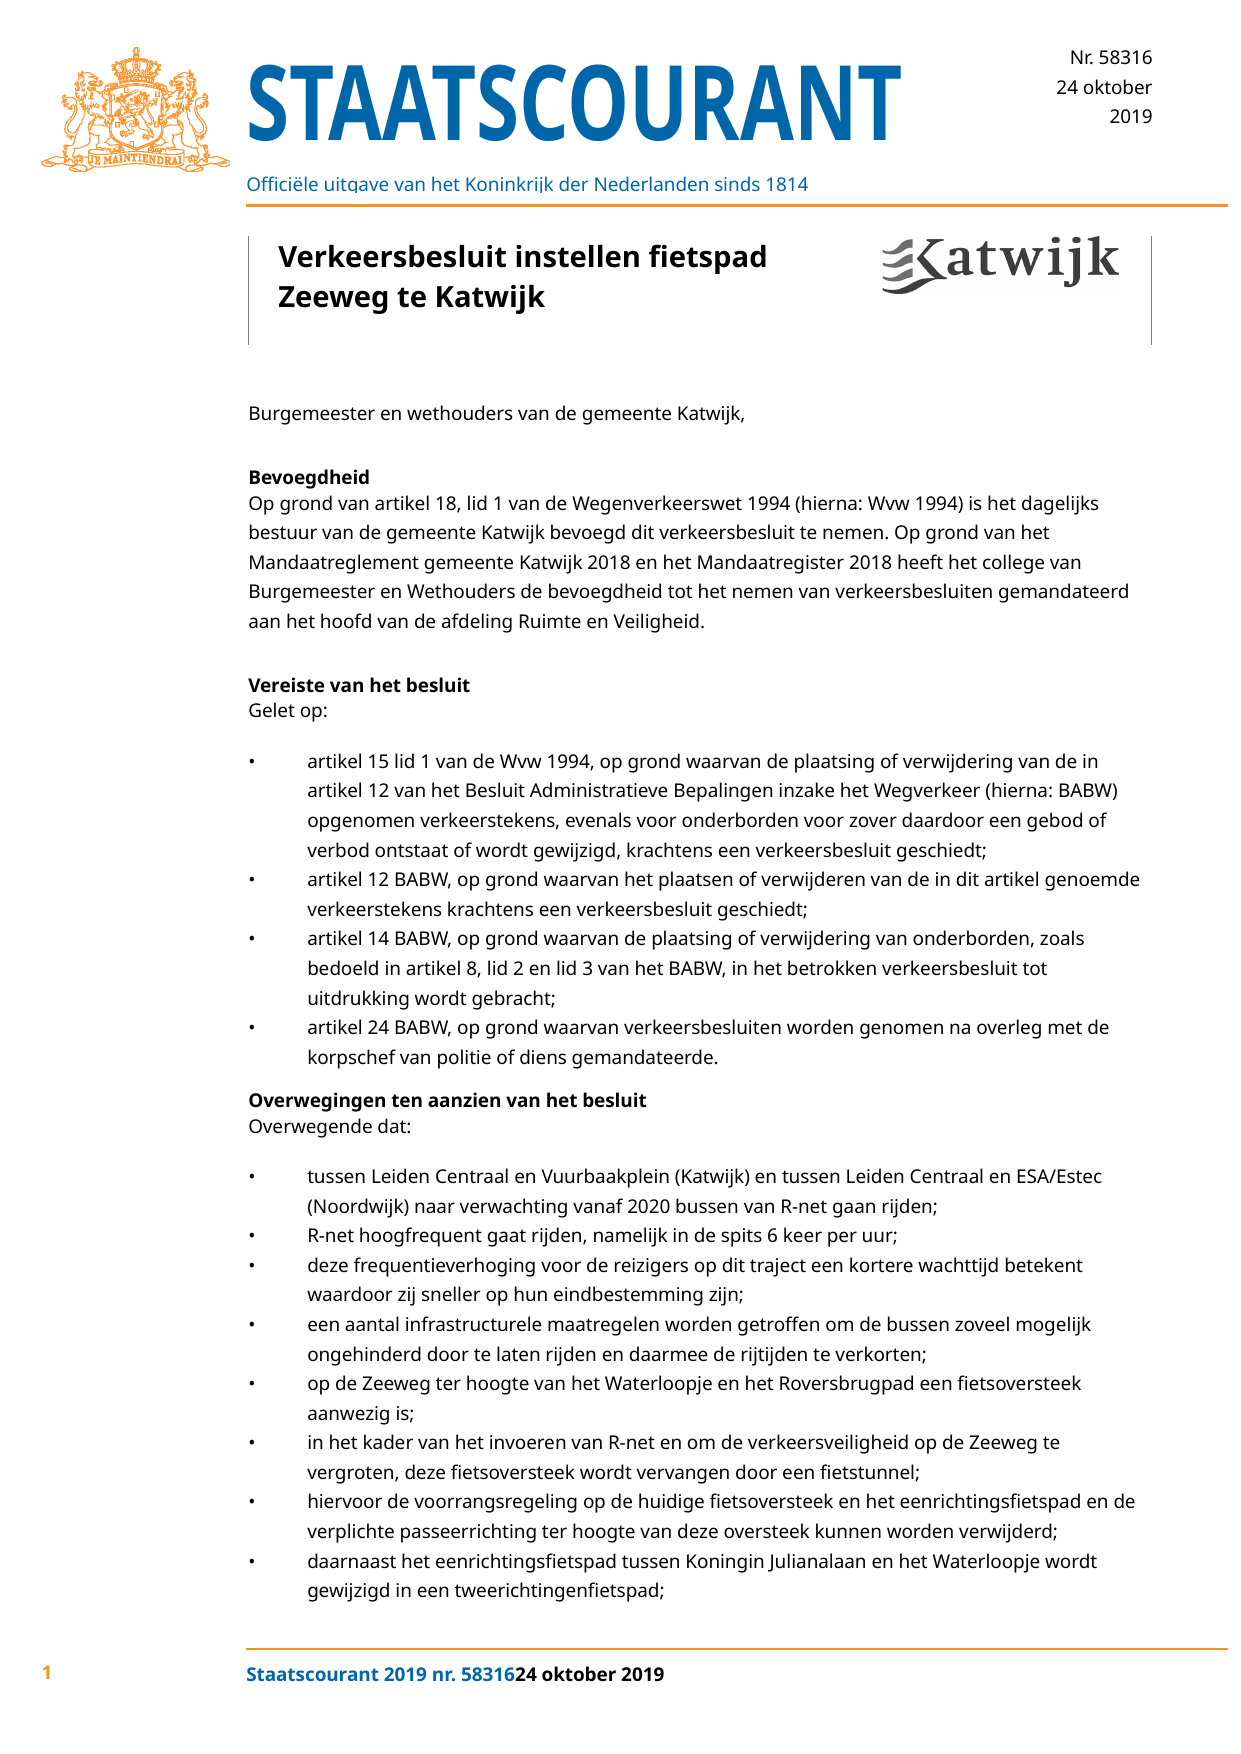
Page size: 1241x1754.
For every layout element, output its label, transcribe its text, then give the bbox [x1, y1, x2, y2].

picture [41, 47, 231, 172]
list artikel 12 BABW, op grond waarvan het plaatsen of verwijderen van de in dit artikel genoemde verkeerstekens krachtens een verkeersbesluit geschiedt; [248, 866, 1152, 922]
list artikel 15 lid 1 van de Wvw 1994, op grond waarvan de plaatsing of verwijdering van de in artikel 12 van het Besluit Administratieve Bepalingen inzake het Wegverkeer (hierna: BABW) opgenomen verkeerstekens, evenals voor onderborden voor zover daardoor een gebod of verbod ontstaat of wordt gewijzigd, krachtens een verkeersbesluit geschiedt; [248, 748, 1152, 863]
text Bevoegdheid [248, 464, 1152, 490]
list artikel 14 BABW, op grond waarvan de plaatsing of verwijdering van onderborden, zoals bedoeld in artikel 8, lid 2 en lid 3 van het BABW, in het betrokken verkeersbesluit tot uitdrukking wordt gebracht; [248, 926, 1152, 1011]
table_header [1119, 236, 1151, 293]
list hiervoor de voorrangsregeling op de huidige fietsoversteek en het eenrichtingsfietspad en de verplichte passeerrichting ter hoogte van deze oversteek kunnen worden verwijderd; [248, 1489, 1152, 1544]
list op de Zeeweg ter hoogte van het Waterloopje en het Roversbrugpad een fietsoversteek aanwezig is; [248, 1370, 1152, 1426]
list R-net hoogfrequent gaat rijden, namelijk in de spits 6 keer per uur; [248, 1222, 1152, 1248]
picture [882, 236, 1119, 294]
text Op grond van artikel 18, lid 1 van de Wegenverkeerswet 1994 (hierna: Wvw 1994) is het dagelijks bestuur van de gemeente Katwijk bevoegd dit verkeersbesluit te nemen. Op grond van het Mandaatreglement gemeente Katwijk 2018 en het Mandaatregister 2018 heeft het college van Burgemeester en Wethouders de bevoegdheid tot het nemen van verkeersbesluiten gemandateerd aan het hoofd van de afdeling Ruimte en Veiligheid. [248, 490, 1152, 634]
table_header [850, 236, 882, 293]
text Vereiste van het besluit [248, 672, 1152, 698]
list daarnaast het eenrichtingsfietspad tussen Koningin Julianalaan en het Waterloopje wordt gewijzigd in een tweerichtingenfietspad; [248, 1548, 1152, 1603]
list deze frequentieverhoging voor de reizigers op dit traject een kortere wachttijd betekent waardoor zij sneller op hun eindbestemming zijn; [248, 1252, 1152, 1307]
text Gelet op: [248, 698, 1152, 723]
table_header [850, 294, 1151, 345]
list tussen Leiden Centraal en Vuurbaakplein (Katwijk) en tussen Leiden Centraal en ESA/Estec (Noordwijk) naar verwachting vanaf 2020 bussen van R-net gaan rijden; [248, 1163, 1152, 1218]
text Overwegende dat: [248, 1113, 1152, 1138]
table_header Verkeersbesluit instellen fietspad Zeeweg te Katwijk [249, 236, 850, 345]
text Overwegingen ten aanzien van het besluit [248, 1087, 1152, 1113]
text Burgemeester en wethouders van de gemeente Katwijk, [248, 400, 1152, 426]
list in het kader van het invoeren van R-net en om de verkeersveiligheid op de Zeeweg te vergroten, deze fietsoversteek wordt vervangen door een fietstunnel; [248, 1429, 1152, 1485]
list een aantal infrastructurele maatregelen worden getroffen om de bussen zoveel mogelijk ongehinderd door te laten rijden en daarmee de rijtijden te verkorten; [248, 1311, 1152, 1366]
list artikel 24 BABW, op grond waarvan verkeersbesluiten worden genomen na overleg met de korpschef van politie of diens gemandateerde. [248, 1014, 1152, 1070]
